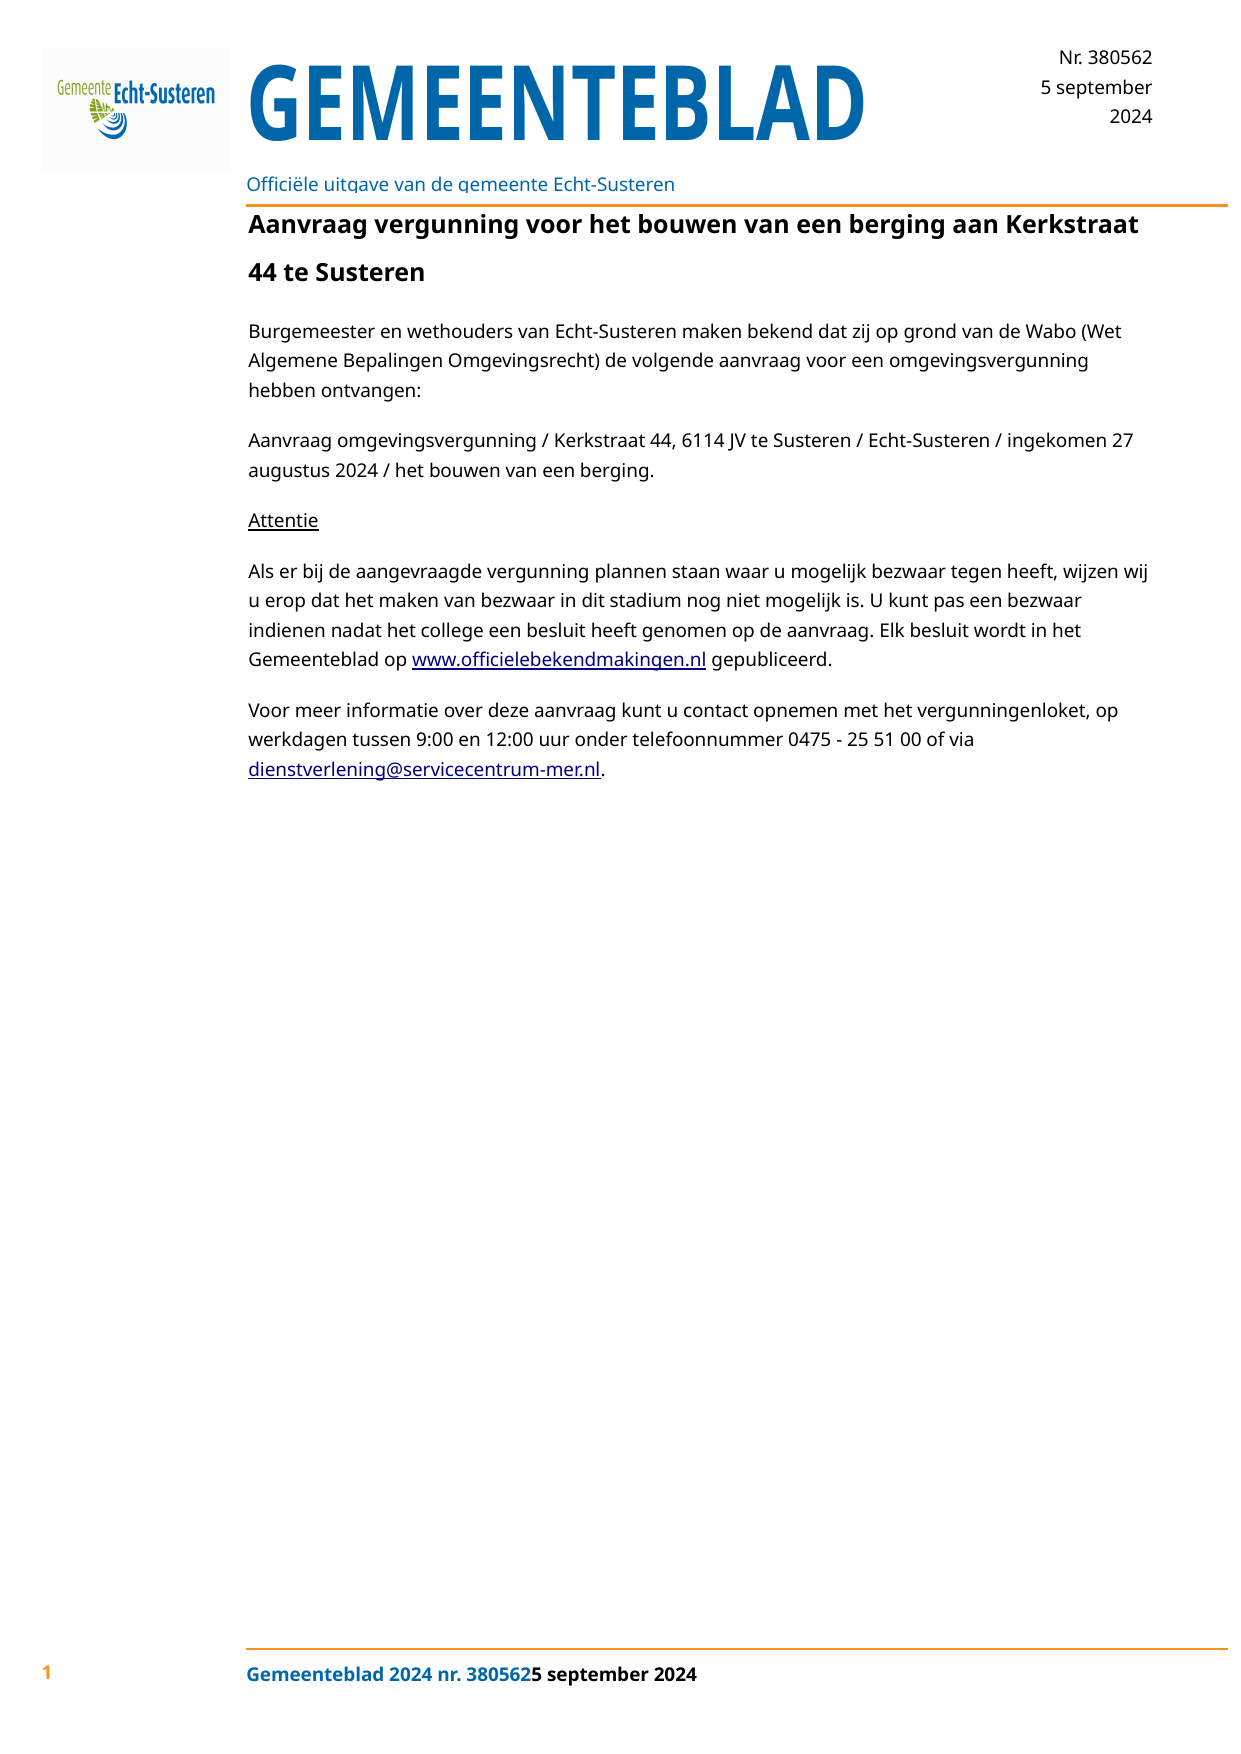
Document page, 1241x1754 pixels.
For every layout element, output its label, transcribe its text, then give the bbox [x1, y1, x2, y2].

text Attentie [248, 507, 1152, 533]
text Voor meer informatie over deze aanvraag kunt u contact opnemen met het vergunningenloket, op werkdagen tussen 9:00 en 12:00 uur onder telefoonnummer 0475 - 25 51 00 of via dienstverlening@servicecentrum-mer.nl. [248, 697, 1152, 782]
text Aanvraag omgevingsvergunning / Kerkstraat 44, 6114 JV te Susteren / Echt-Susteren / ingekomen 27 augustus 2024 / het bouwen van een berging. [248, 427, 1152, 483]
text Burgemeester en wethouders van Echt-Susteren maken bekend dat zij op grond van de Wabo (Wet Algemene Bepalingen Omgevingsrecht) de volgende aanvraag voor een omgevingsvergunning hebben ontvangen: [248, 318, 1152, 403]
picture [41, 47, 231, 172]
text Aanvraag vergunning voor het bouwen van een berging aan Kerkstraat 44 te Susteren [248, 207, 1152, 288]
text Als er bij de aangevraagde vergunning plannen staan waar u mogelijk bezwaar tegen heeft, wijzen wij u erop dat het maken van bezwaar in dit stadium nog niet mogelijk is. U kunt pas een bezwaar indienen nadat het college een besluit heeft genomen op de aanvraag. Elk besluit wordt in het Gemeenteblad op www.officielebekendmakingen.nl gepubliceerd. [248, 558, 1152, 672]
